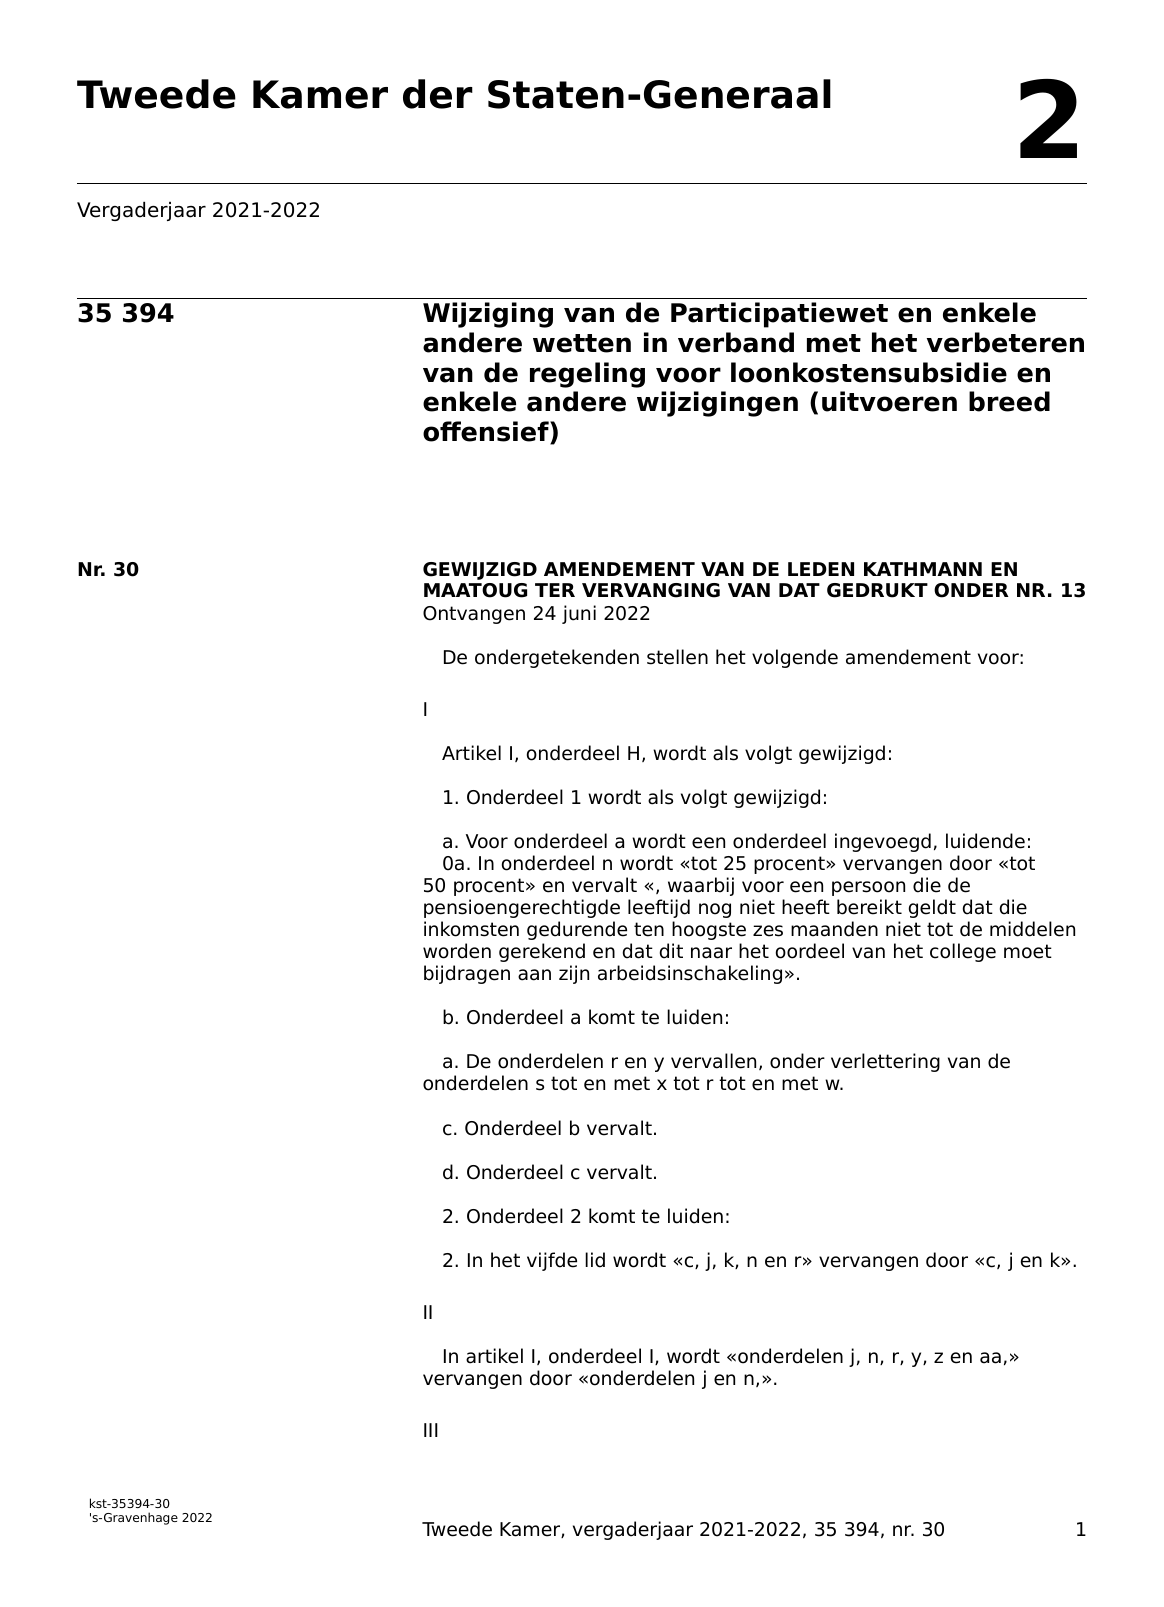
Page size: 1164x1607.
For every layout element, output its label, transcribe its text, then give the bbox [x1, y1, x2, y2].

text Ontvangen 24 juni 2022 [422, 602, 1087, 624]
subtitle III [422, 1420, 1087, 1442]
text b. Onderdeel a komt te luiden: [422, 1007, 1087, 1029]
subtitle II [422, 1302, 1087, 1324]
text 2. Onderdeel 2 komt te luiden: [422, 1206, 1087, 1228]
text 1. Onderdeel 1 wordt als volgt gewijzigd: [422, 787, 1087, 809]
subtitle 35 394 Wijziging van de Participatiewet en enkele andere wetten in verband met het verbeteren van de regeling voor loonkostensubsidie en enkele andere wijzigingen (uitvoeren breed offensief) [77, 299, 1087, 447]
text 2. In het vijfde lid wordt «c, j, k, n en r» vervangen door «c, j en k». [422, 1250, 1087, 1272]
subtitle I [422, 698, 1087, 721]
text De ondergetekenden stellen het volgende amendement voor: [422, 647, 1087, 668]
text d. Onderdeel c vervalt. [422, 1162, 1087, 1183]
table_cell Vergaderjaar 2021-2022 [77, 184, 1087, 298]
table_header Tweede Kamer der Staten-Generaal [77, 59, 886, 183]
text a. De onderdelen r en y vervallen, onder verlettering van de onderdelen s tot en met x tot r tot en met w. [422, 1051, 1087, 1095]
subtitle Nr. 30 GEWIJZIGD AMENDEMENT VAN DE LEDEN KATHMANN EN MAATOUG TER VERVANGING VAN DAT GEDRUKT ONDER NR. 13 [77, 558, 1087, 602]
text 0a. In onderdeel n wordt «tot 25 procent» vervangen door «tot 50 procent» en vervalt «, waarbij voor een persoon die de pensioengerechtigde leeftijd nog niet heeft bereikt geldt dat die inkomsten gedurende ten hoogste zes maanden niet tot de middelen worden gerekend en dat dit naar het oordeel van het college moet bijdragen aan zijn arbeidsinschakeling». [422, 853, 1087, 985]
text kst-35394-30 [88, 1497, 323, 1511]
text a. Voor onderdeel a wordt een onderdeel ingevoegd, luidende: [422, 831, 1087, 853]
text 's-Gravenhage 2022 [88, 1511, 323, 1525]
table_header 2 [886, 59, 1087, 183]
text In artikel I, onderdeel I, wordt «onderdelen j, n, r, y, z en aa,» vervangen door «onderdelen j en n,». [422, 1346, 1087, 1390]
text Artikel I, onderdeel H, wordt als volgt gewijzigd: [422, 743, 1087, 765]
text c. Onderdeel b vervalt. [422, 1117, 1087, 1139]
